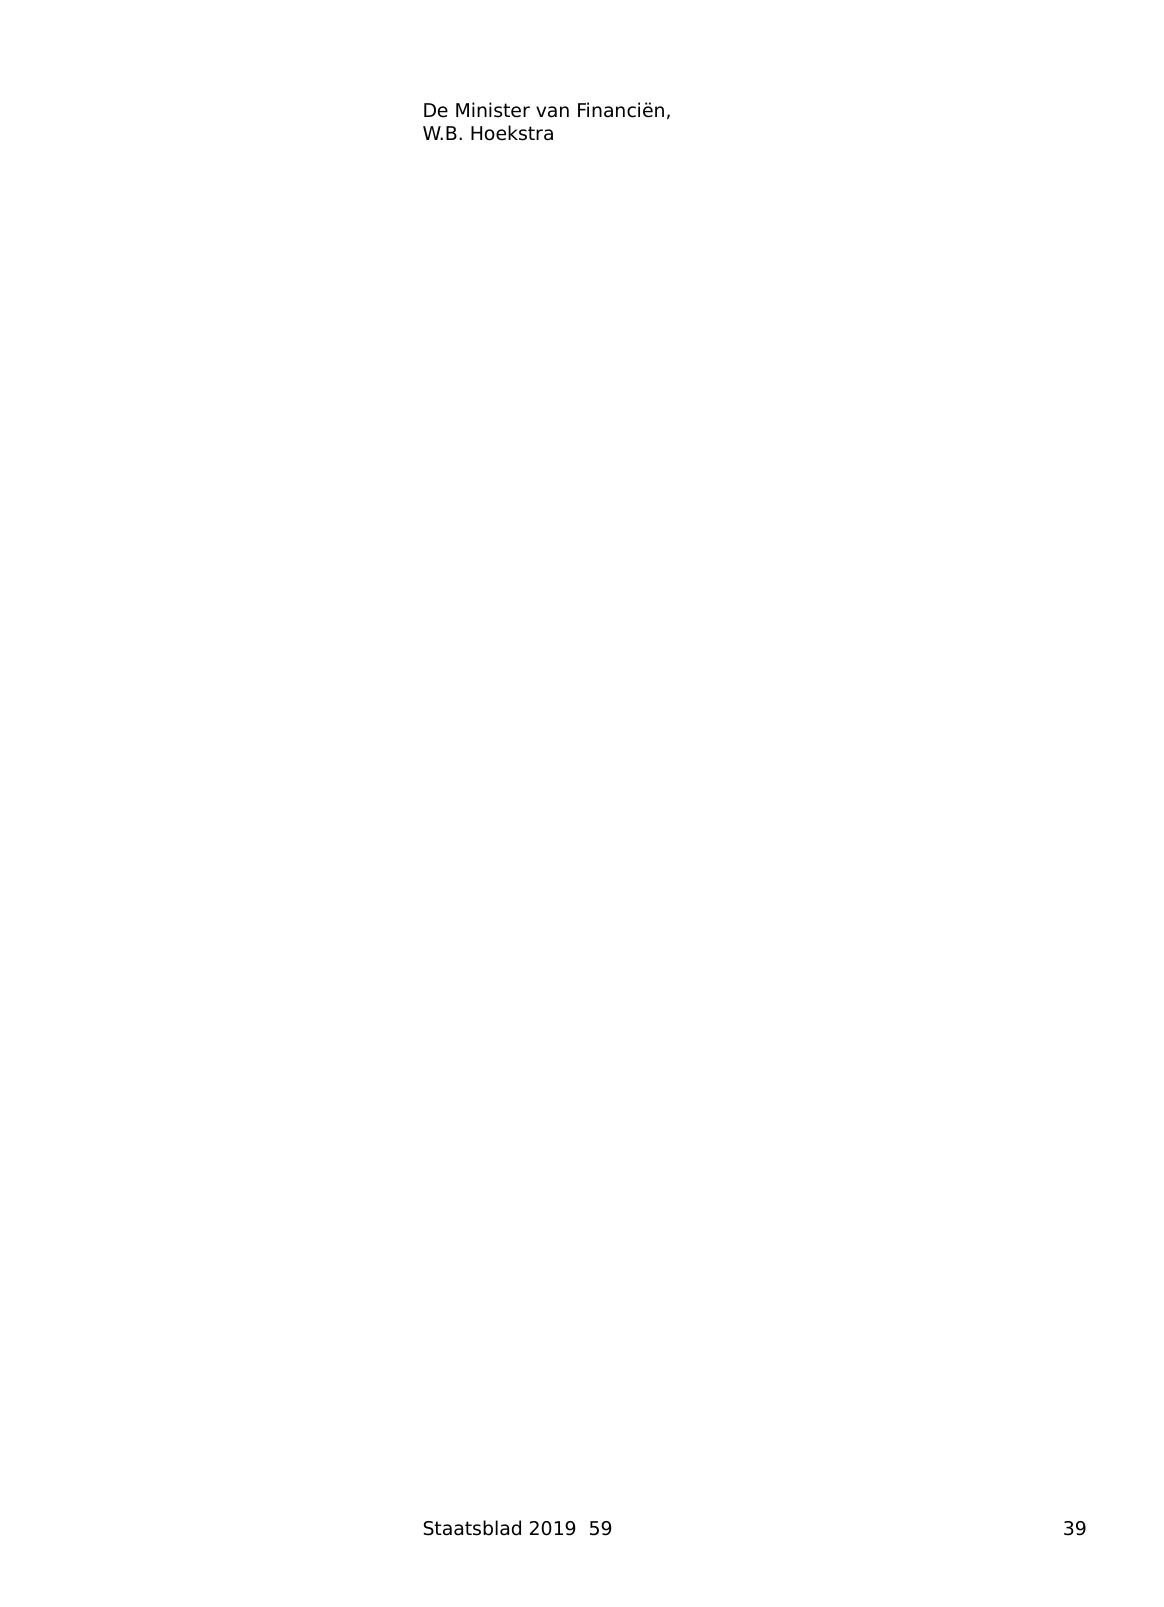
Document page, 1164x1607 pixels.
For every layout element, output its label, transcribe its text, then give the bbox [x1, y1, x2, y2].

text De Minister van Financiën, W.B. Hoekstra [422, 100, 1087, 144]
